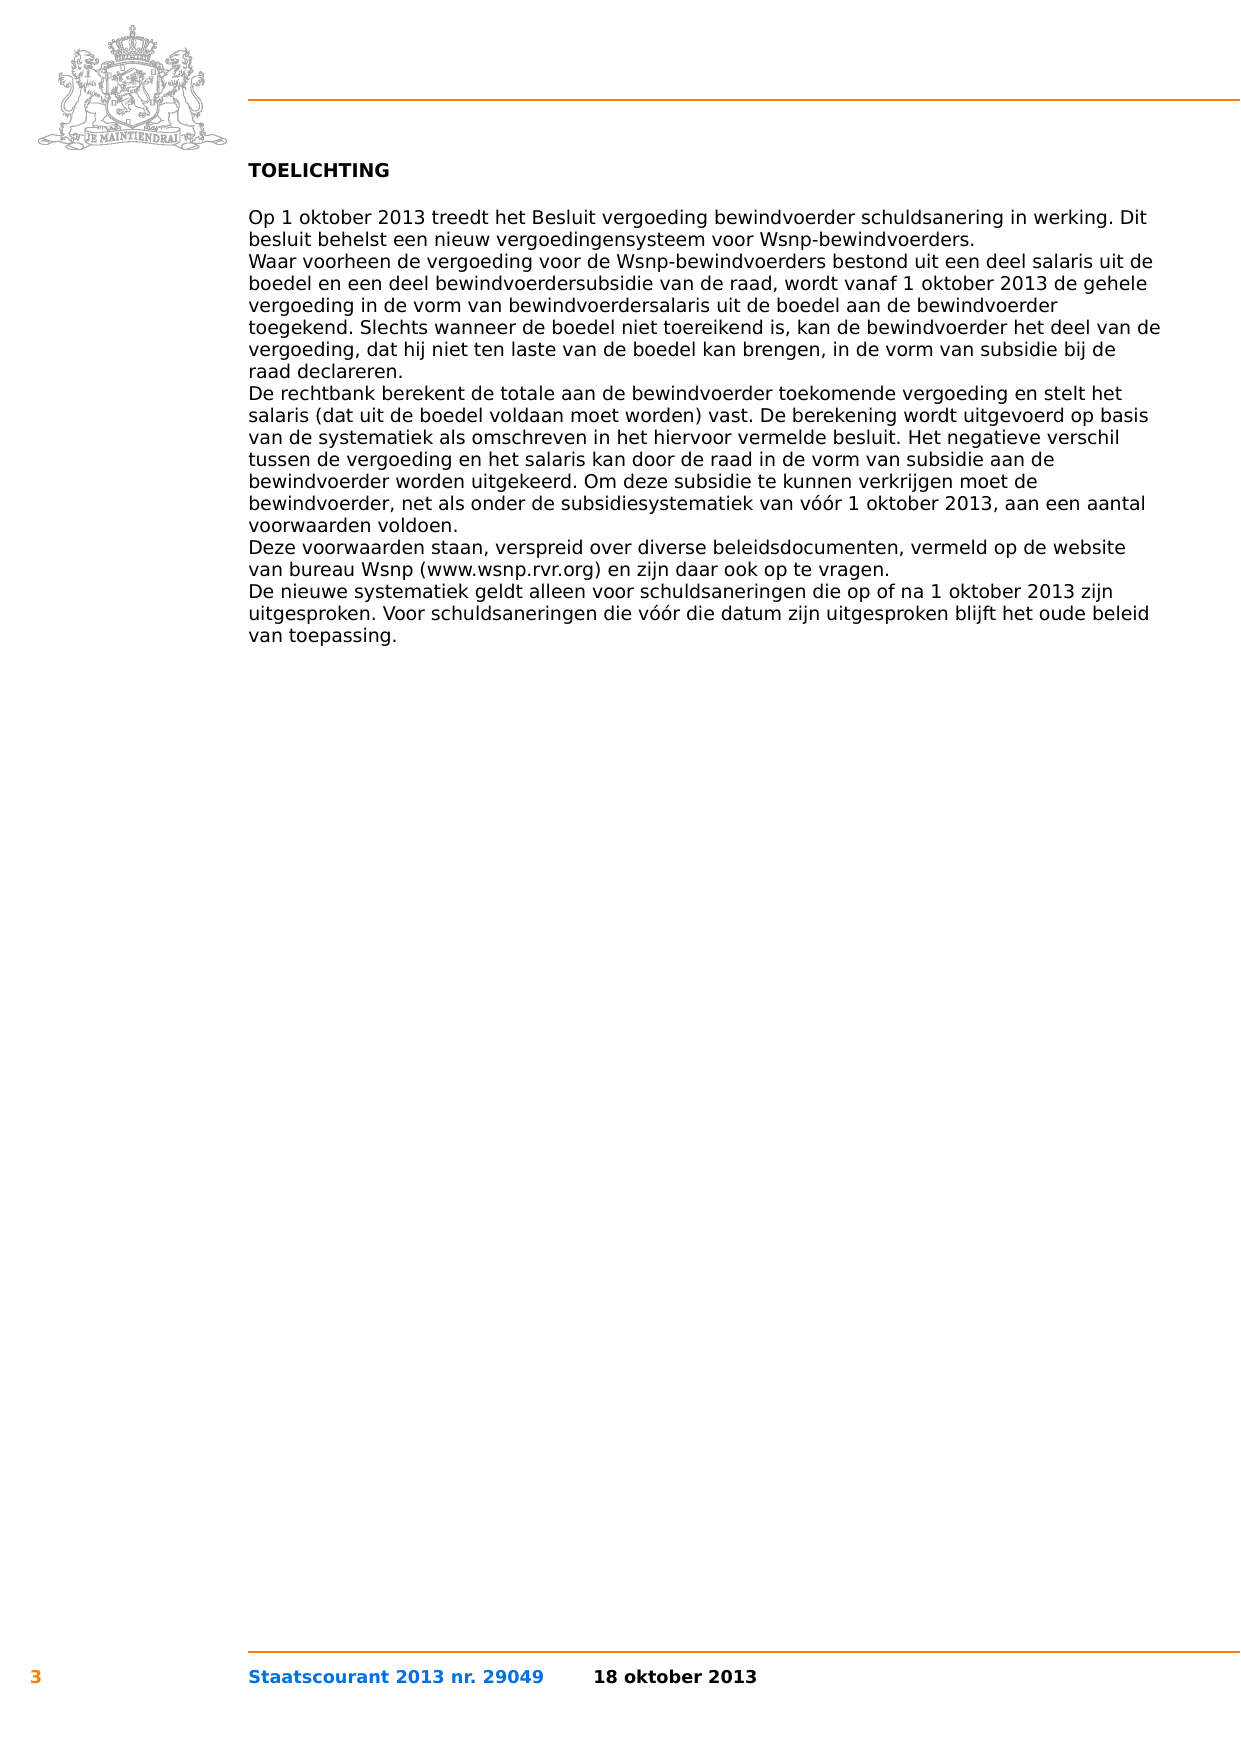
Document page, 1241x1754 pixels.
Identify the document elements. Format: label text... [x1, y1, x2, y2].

picture [38, 25, 227, 150]
subtitle TOELICHTING [248, 160, 1163, 182]
text Deze voorwaarden staan, verspreid over diverse beleidsdocumenten, vermeld op de website van bureau Wsnp (www.wsnp.rvr.org) en zijn daar ook op te vragen. [248, 537, 1163, 581]
text Op 1 oktober 2013 treedt het Besluit vergoeding bewindvoerder schuldsanering in werking. Dit besluit behelst een nieuw vergoedingensysteem voor Wsnp-bewindvoerders. [248, 207, 1163, 251]
text Waar voorheen de vergoeding voor de Wsnp-bewindvoerders bestond uit een deel salaris uit de boedel en een deel bewindvoerdersubsidie van de raad, wordt vanaf 1 oktober 2013 de gehele vergoeding in de vorm van bewindvoerdersalaris uit de boedel aan de bewindvoerder toegekend. Slechts wanneer de boedel niet toereikend is, kan de bewindvoerder het deel van de vergoeding, dat hij niet ten laste van de boedel kan brengen, in de vorm van subsidie bij de raad declareren. [248, 251, 1163, 383]
text De nieuwe systematiek geldt alleen voor schuldsaneringen die op of na 1 oktober 2013 zijn uitgesproken. Voor schuldsaneringen die vóór die datum zijn uitgesproken blijft het oude beleid van toepassing. [248, 581, 1163, 646]
text De rechtbank berekent de totale aan de bewindvoerder toekomende vergoeding en stelt het salaris (dat uit de boedel voldaan moet worden) vast. De berekening wordt uitgevoerd op basis van de systematiek als omschreven in het hiervoor vermelde besluit. Het negatieve verschil tussen de vergoeding en het salaris kan door de raad in de vorm van subsidie aan de bewindvoerder worden uitgekeerd. Om deze subsidie te kunnen verkrijgen moet de bewindvoerder, net als onder de subsidiesystematiek van vóór 1 oktober 2013, aan een aantal voorwaarden voldoen. [248, 383, 1163, 537]
